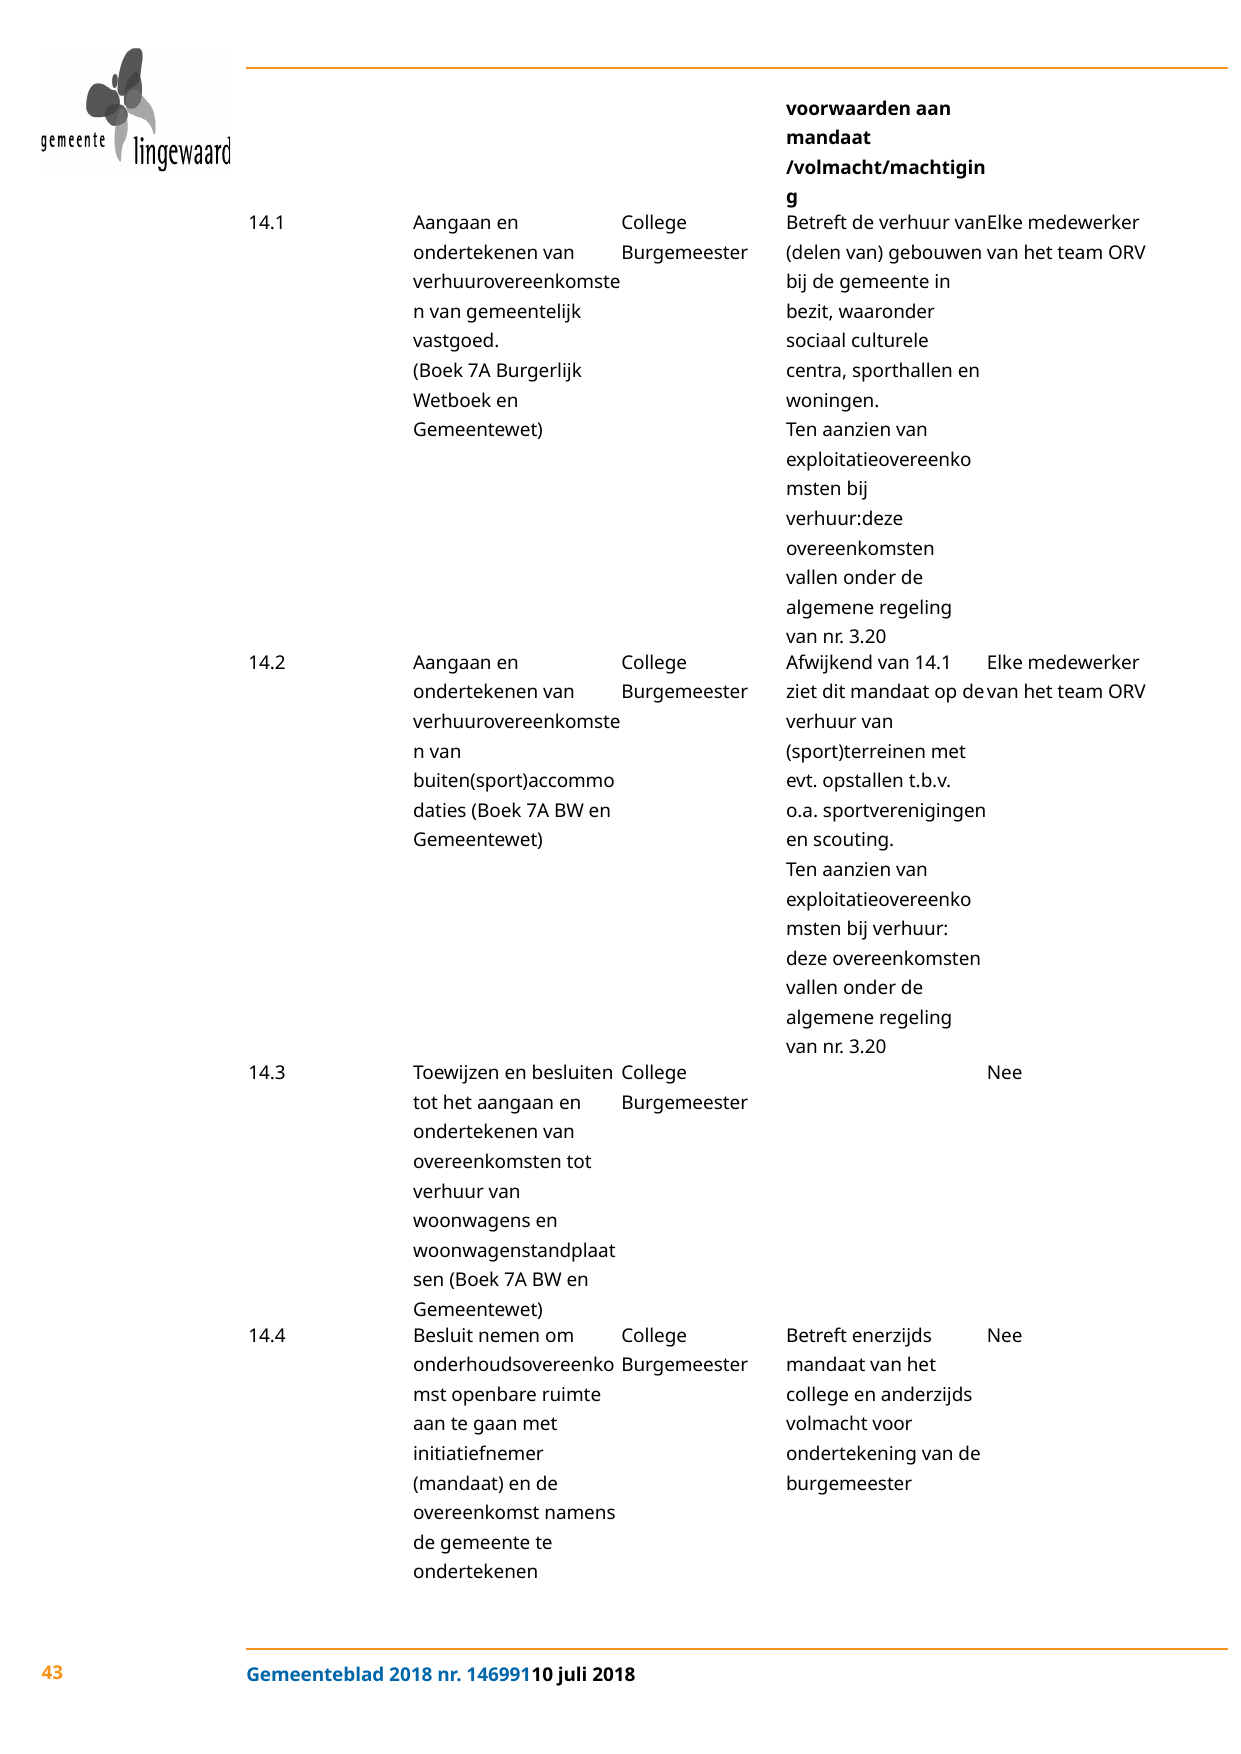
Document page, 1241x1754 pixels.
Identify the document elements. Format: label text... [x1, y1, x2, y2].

table_cell College Burgemeester [621, 209, 786, 649]
table_cell 14.2 [248, 649, 413, 1059]
table_cell 14.3 [248, 1060, 413, 1322]
table_cell College Burgemeester [621, 1060, 786, 1322]
table_cell College Burgemeester [621, 1322, 786, 1584]
table_cell Aangaan en ondertekenen van verhuurovereenkomsten van gemeentelijk vastgoed. (Boek 7A Burgerlijk Wetboek en Gemeentewet) [413, 209, 621, 649]
table_cell Nee [987, 1322, 1152, 1584]
table_cell Nee [987, 1060, 1152, 1322]
table_header [621, 95, 786, 209]
table_cell Besluit nemen om onderhoudsovereenkomst openbare ruimte aan te gaan met initiatiefnemer (mandaat) en de overeenkomst namens de gemeente te ondertekenen [413, 1322, 621, 1584]
table_cell College Burgemeester [621, 649, 786, 1059]
table_cell [786, 1060, 987, 1322]
table_cell 14.1 [248, 209, 413, 649]
table_header [248, 95, 413, 209]
table_header [413, 95, 621, 209]
table_cell Elke medewerker van het team ORV [987, 209, 1152, 649]
table_cell Betreft de verhuur van (delen van) gebouwen bij de gemeente in bezit, waaronder sociaal culturele centra, sporthallen en woningen. Ten aanzien van exploitatieovereenkomsten bij verhuur:deze overeenkomsten vallen onder de algemene regeling van nr. 3.20 [786, 209, 987, 649]
table_cell Aangaan en ondertekenen van verhuurovereenkomsten van buiten(sport)accommodaties (Boek 7A BW en Gemeentewet) [413, 649, 621, 1059]
table_header [987, 95, 1152, 209]
table_cell Afwijkend van 14.1 ziet dit mandaat op de verhuur van (sport)terreinen met evt. opstallen t.b.v. o.a. sportverenigingen en scouting. Ten aanzien van exploitatieovereenkomsten bij verhuur: deze overeenkomsten vallen onder de algemene regeling van nr. 3.20 [786, 649, 987, 1059]
table_cell Betreft enerzijds mandaat van het college en anderzijds volmacht voor ondertekening van de burgemeester [786, 1322, 987, 1584]
table_cell Toewijzen en besluiten tot het aangaan en ondertekenen van overeenkomsten tot verhuur van woonwagens en woonwagenstandplaatsen (Boek 7A BW en Gemeentewet) [413, 1060, 621, 1322]
table_cell Elke medewerker van het team ORV [987, 649, 1152, 1059]
table_header voorwaarden aan mandaat /volmacht/machtiging [786, 95, 987, 209]
picture [41, 47, 231, 172]
table_cell 14.4 [248, 1322, 413, 1584]
